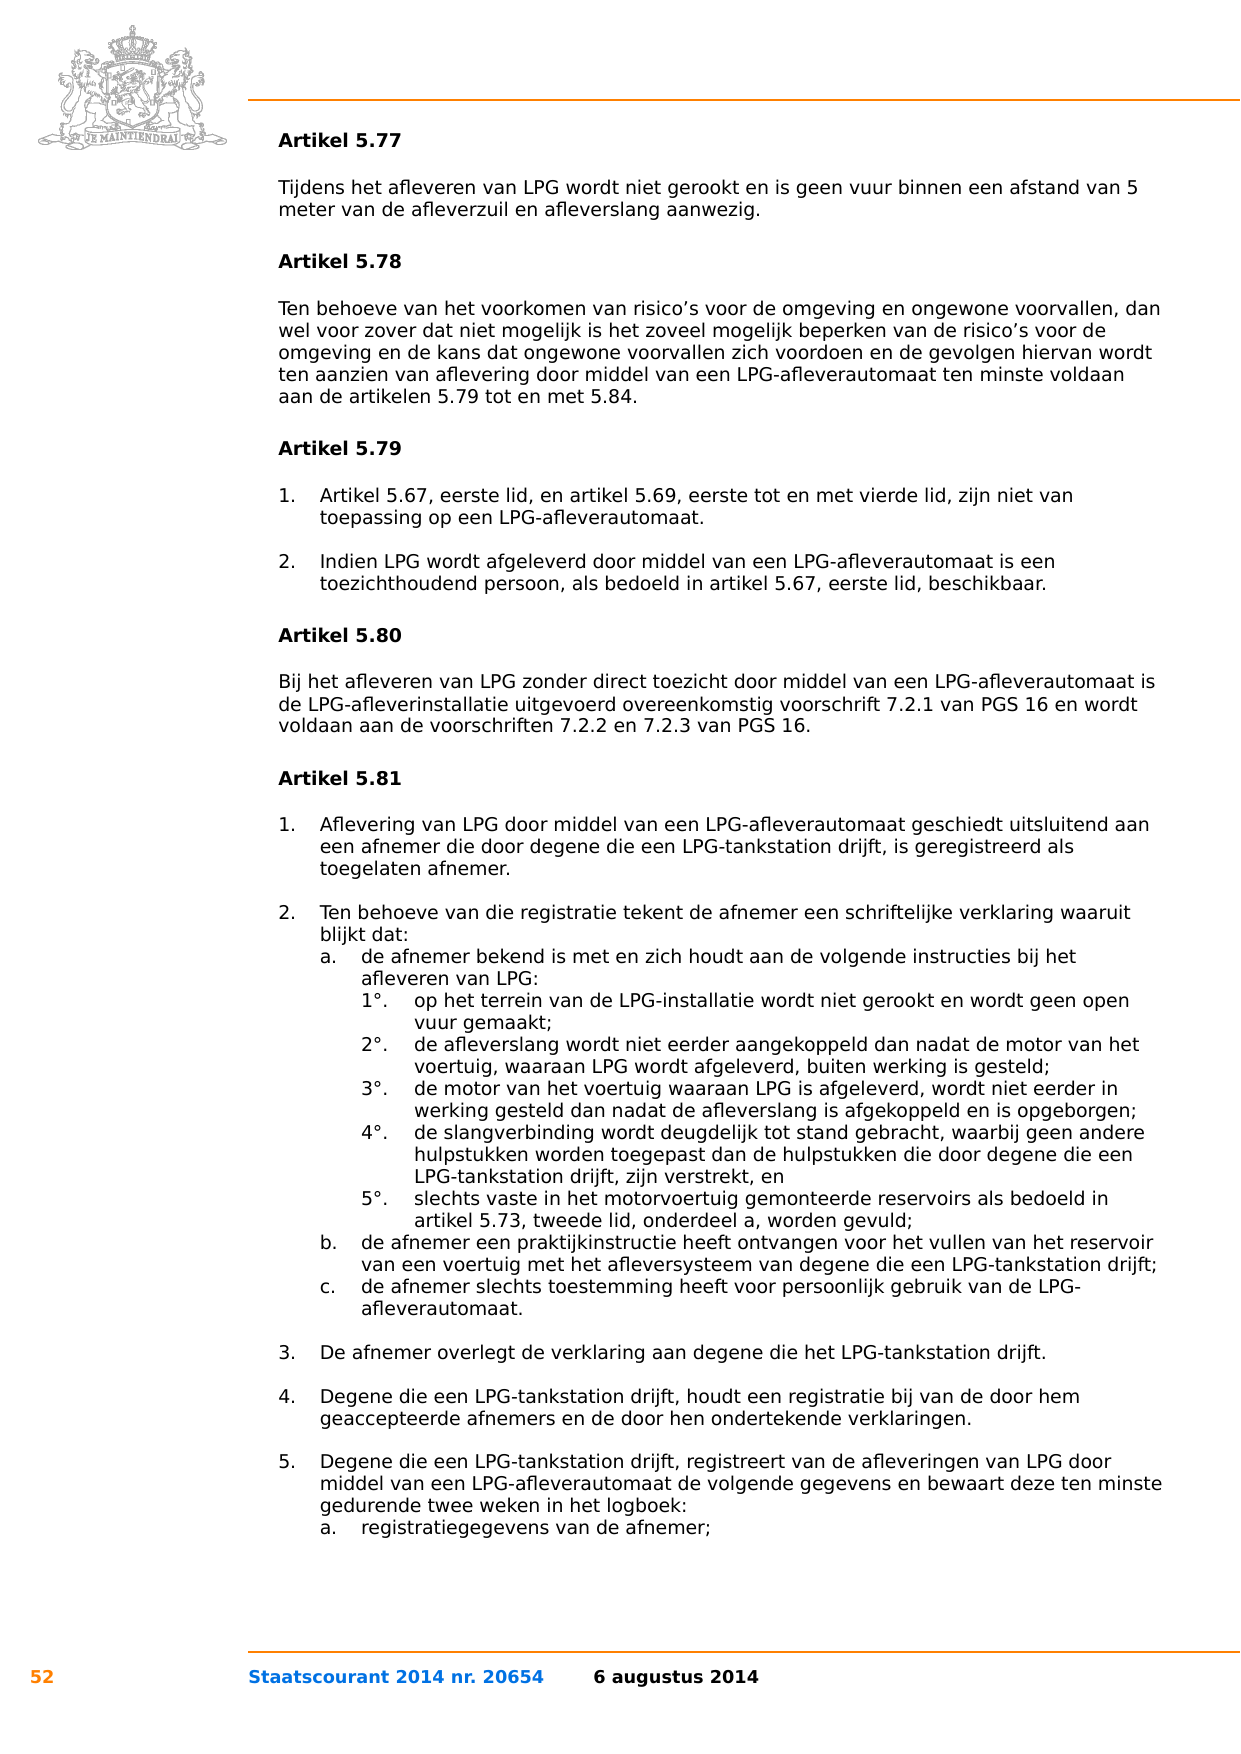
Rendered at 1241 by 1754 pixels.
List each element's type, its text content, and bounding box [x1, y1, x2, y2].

picture [38, 25, 227, 150]
text 5. Degene die een LPG-tankstation drijft, registreert van de afleveringen van LPG door middel van een LPG-afleverautomaat de volgende gegevens en bewaart deze ten minste gedurende twee weken in het logboek: [278, 1451, 1163, 1517]
text c. de afnemer slechts toestemming heeft voor persoonlijk gebruik van de LPG-afleverautomaat. [319, 1276, 1163, 1320]
text Tijdens het afleveren van LPG wordt niet gerookt en is geen vuur binnen een afstand van 5 meter van de afleverzuil en afleverslang aanwezig. [278, 177, 1163, 221]
text 4°. de slangverbinding wordt deugdelijk tot stand gebracht, waarbij geen andere hulpstukken worden toegepast dan de hulpstukken die door degene die een LPG-tankstation drijft, zijn verstrekt, en [361, 1122, 1163, 1188]
text 3°. de motor van het voertuig waaraan LPG is afgeleverd, wordt niet eerder in werking gesteld dan nadat de afleverslang is afgekoppeld en is opgeborgen; [361, 1078, 1163, 1122]
text 5°. slechts vaste in het motorvoertuig gemonteerde reservoirs als bedoeld in artikel 5.73, tweede lid, onderdeel a, worden gevuld; [361, 1188, 1163, 1232]
subtitle Artikel 5.77 [278, 130, 1163, 152]
text 1. Aflevering van LPG door middel van een LPG-afleverautomaat geschiedt uitsluitend aan een afnemer die door degene die een LPG-tankstation drijft, is geregistreerd als toegelaten afnemer. [278, 814, 1163, 880]
text a. de afnemer bekend is met en zich houdt aan de volgende instructies bij het afleveren van LPG: [319, 946, 1163, 990]
text 2. Indien LPG wordt afgeleverd door middel van een LPG-afleverautomaat is een toezichthoudend persoon, als bedoeld in artikel 5.67, eerste lid, beschikbaar. [278, 551, 1163, 594]
text 3. De afnemer overlegt de verklaring aan degene die het LPG-tankstation drijft. [278, 1342, 1163, 1364]
text 4. Degene die een LPG-tankstation drijft, houdt een registratie bij van de door hem geaccepteerde afnemers en de door hen ondertekende verklaringen. [278, 1386, 1163, 1429]
text 1°. op het terrein van de LPG-installatie wordt niet gerookt en wordt geen open vuur gemaakt; [361, 990, 1163, 1034]
text 2. Ten behoeve van die registratie tekent de afnemer een schriftelijke verklaring waaruit blijkt dat: [278, 902, 1163, 946]
subtitle Artikel 5.80 [278, 624, 1163, 646]
subtitle Artikel 5.81 [278, 767, 1163, 789]
text Bij het afleveren van LPG zonder direct toezicht door middel van een LPG-afleverautomaat is de LPG-afleverinstallatie uitgevoerd overeenkomstig voorschrift 7.2.1 van PGS 16 en wordt voldaan aan de voorschriften 7.2.2 en 7.2.3 van PGS 16. [278, 671, 1163, 737]
subtitle Artikel 5.78 [278, 251, 1163, 273]
text 1. Artikel 5.67, eerste lid, en artikel 5.69, eerste tot en met vierde lid, zijn niet van toepassing op een LPG-afleverautomaat. [278, 485, 1163, 529]
text a. registratiegegevens van de afnemer; [319, 1517, 1163, 1539]
text 2°. de afleverslang wordt niet eerder aangekoppeld dan nadat de motor van het voertuig, waaraan LPG wordt afgeleverd, buiten werking is gesteld; [361, 1034, 1163, 1078]
text Ten behoeve van het voorkomen van risico’s voor de omgeving en ongewone voorvallen, dan wel voor zover dat niet mogelijk is het zoveel mogelijk beperken van de risico’s voor de omgeving en de kans dat ongewone voorvallen zich voordoen en de gevolgen hiervan wordt ten aanzien van aflevering door middel van een LPG-afleverautomaat ten minste voldaan aan de artikelen 5.79 tot en met 5.84. [278, 298, 1163, 408]
text b. de afnemer een praktijkinstructie heeft ontvangen voor het vullen van het reservoir van een voertuig met het afleversysteem van degene die een LPG-tankstation drijft; [319, 1232, 1163, 1276]
subtitle Artikel 5.79 [278, 438, 1163, 460]
